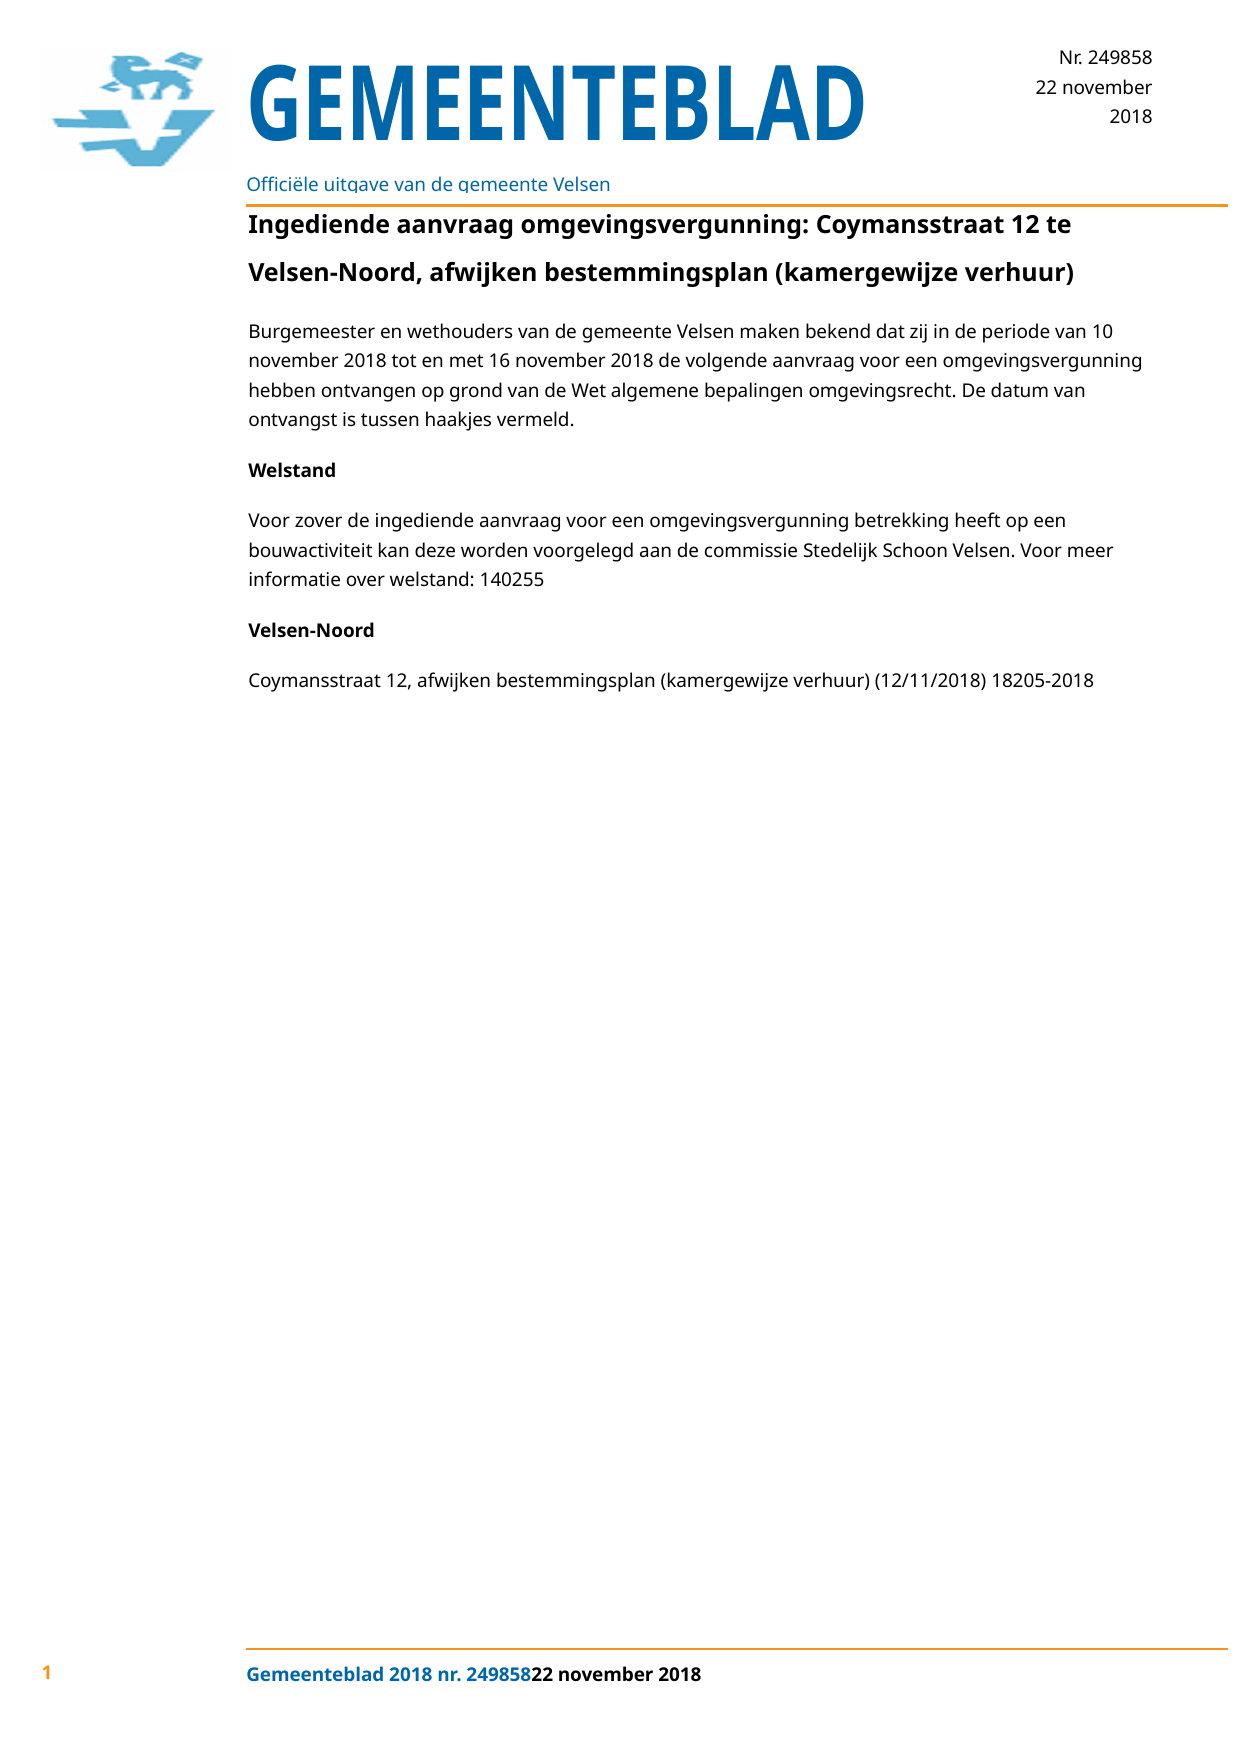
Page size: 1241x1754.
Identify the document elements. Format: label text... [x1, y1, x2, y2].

text Coymansstraat 12, afwijken bestemmingsplan (kamergewijze verhuur) (12/11/2018) 18205-2018 [248, 667, 1152, 693]
text Ingediende aanvraag omgevingsvergunning: Coymansstraat 12 te Velsen-Noord, afwijken bestemmingsplan (kamergewijze verhuur) [248, 207, 1152, 288]
text Velsen-Noord [248, 617, 1152, 643]
text Voor zover de ingediende aanvraag voor een omgevingsvergunning betrekking heeft op een bouwactiviteit kan deze worden voorgelegd aan de commissie Stedelijk Schoon Velsen. Voor meer informatie over welstand: 140255 [248, 507, 1152, 592]
picture [41, 47, 231, 172]
text Burgemeester en wethouders van de gemeente Velsen maken bekend dat zij in de periode van 10 november 2018 tot en met 16 november 2018 de volgende aanvraag voor een omgevingsvergunning hebben ontvangen op grond van de Wet algemene bepalingen omgevingsrecht. De datum van ontvangst is tussen haakjes vermeld. [248, 318, 1152, 432]
text Welstand [248, 457, 1152, 483]
